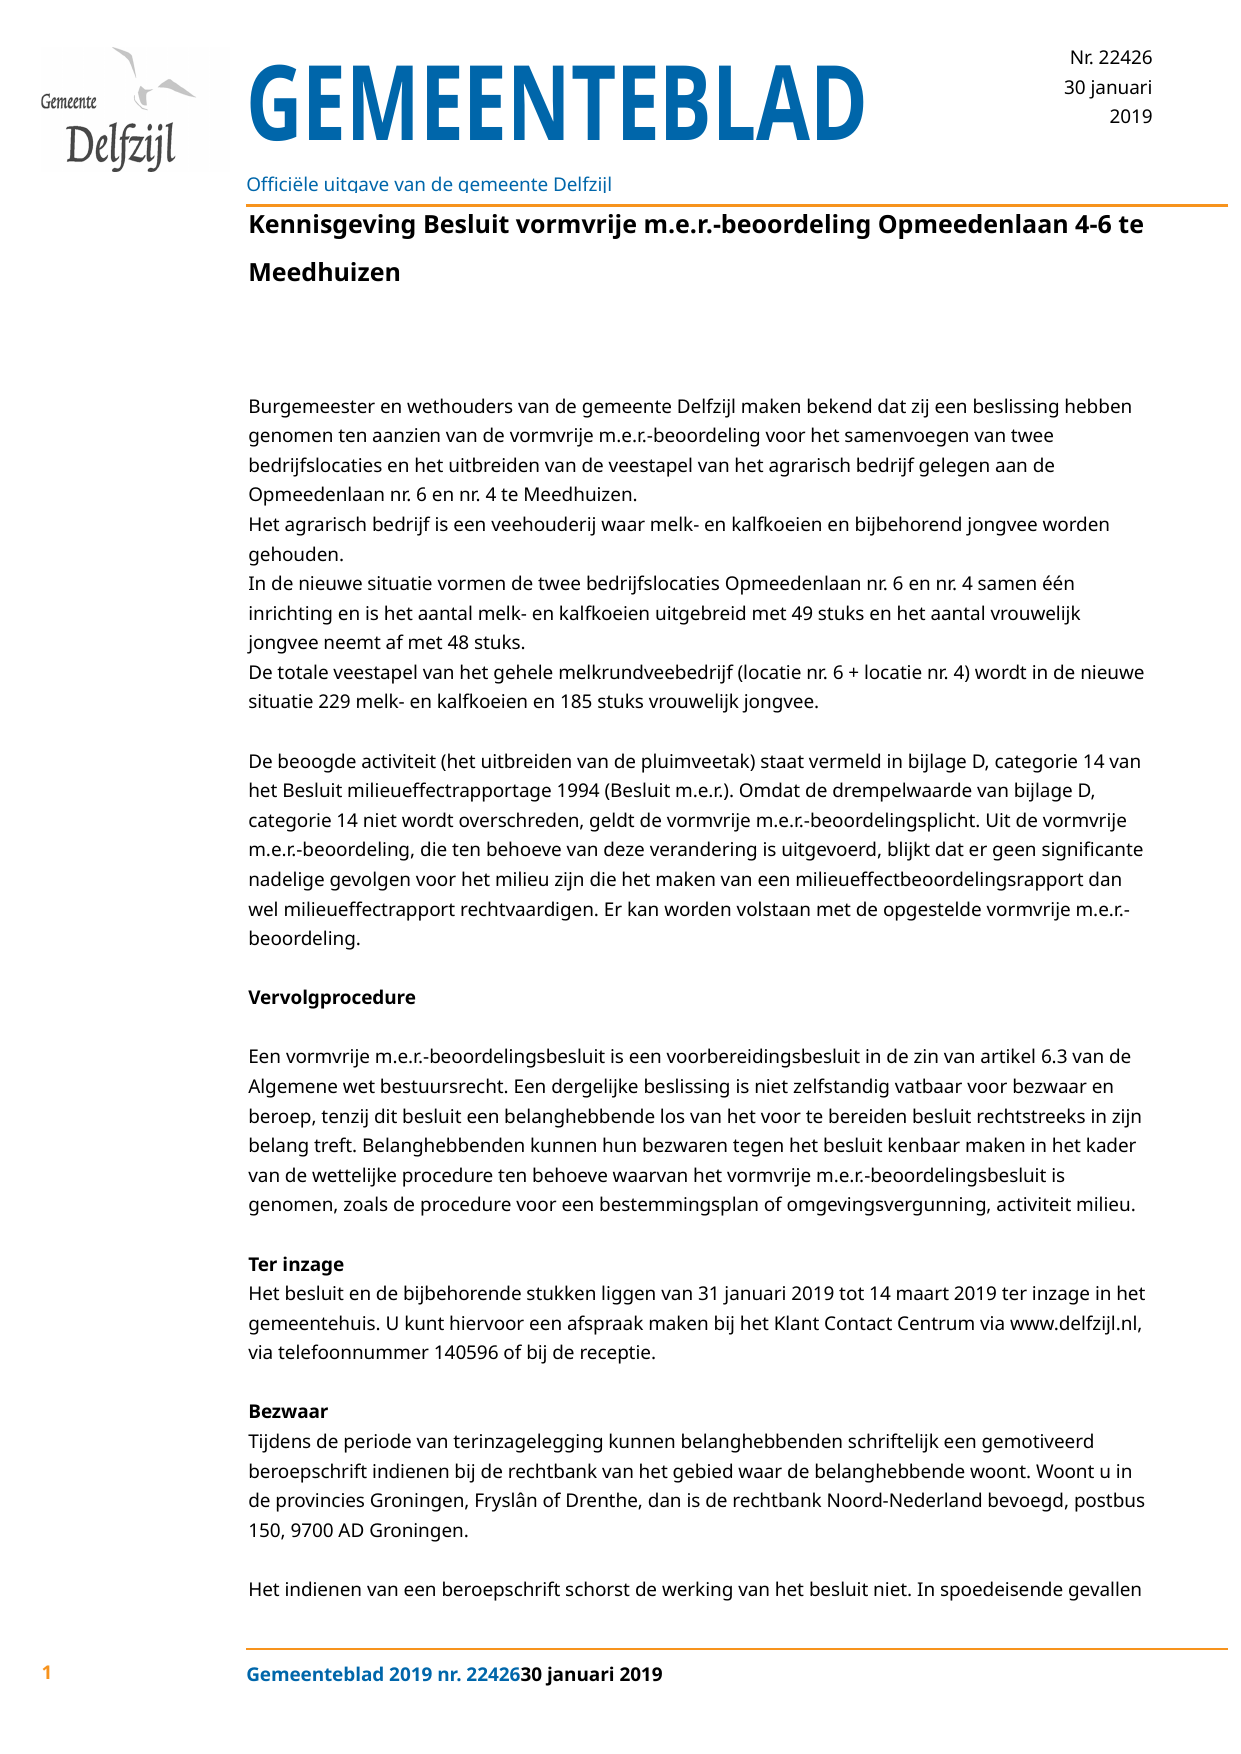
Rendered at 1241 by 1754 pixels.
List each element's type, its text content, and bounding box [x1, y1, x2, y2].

text Burgemeester en wethouders van de gemeente Delfzijl maken bekend dat zij een beslissing hebben genomen ten aanzien van de vormvrije m.e.r.-beoordeling voor het samenvoegen van twee bedrijfslocaties en het uitbreiden van de veestapel van het agrarisch bedrijf gelegen aan de Opmeedenlaan nr. 6 en nr. 4 te Meedhuizen. [248, 393, 1152, 507]
text Vervolgprocedure [248, 984, 1152, 1010]
text Een vormvrije m.e.r.-beoordelingsbesluit is een voorbereidingsbesluit in de zin van artikel 6.3 van de Algemene wet bestuursrecht. Een dergelijke beslissing is niet zelfstandig vatbaar voor bezwaar en beroep, tenzij dit besluit een belanghebbende los van het voor te bereiden besluit rechtstreeks in zijn belang treft. Belanghebbenden kunnen hun bezwaren tegen het besluit kenbaar maken in het kader van de wettelijke procedure ten behoeve waarvan het vormvrije m.e.r.-beoordelingsbesluit is genomen, zoals de procedure voor een bestemmingsplan of omgevingsvergunning, activiteit milieu. [248, 1044, 1152, 1217]
text De beoogde activiteit (het uitbreiden van de pluimveetak) staat vermeld in bijlage D, categorie 14 van het Besluit milieueffectrapportage 1994 (Besluit m.e.r.). Omdat de drempelwaarde van bijlage D, categorie 14 niet wordt overschreden, geldt de vormvrije m.e.r.-beoordelingsplicht. Uit de vormvrije m.e.r.-beoordeling, die ten behoeve van deze verandering is uitgevoerd, blijkt dat er geen significante nadelige gevolgen voor het milieu zijn die het maken van een milieueffectbeoordelingsrapport dan wel milieueffectrapport rechtvaardigen. Er kan worden volstaan met de opgestelde vormvrije m.e.r.-beoordeling. [248, 748, 1152, 951]
text De totale veestapel van het gehele melkrundveebedrijf (locatie nr. 6 + locatie nr. 4) wordt in de nieuwe situatie 229 melk- en kalfkoeien en 185 stuks vrouwelijk jongvee. [248, 659, 1152, 714]
text Ter inzage [248, 1251, 1152, 1277]
text Het indienen van een beroepschrift schorst de werking van het besluit niet. In spoedeisende gevallen [248, 1576, 1152, 1602]
text In de nieuwe situatie vormen de twee bedrijfslocaties Opmeedenlaan nr. 6 en nr. 4 samen één inrichting en is het aantal melk- en kalfkoeien uitgebreid met 49 stuks en het aantal vrouwelijk jongvee neemt af met 48 stuks. [248, 570, 1152, 655]
text Kennisgeving Besluit vormvrije m.e.r.-beoordeling Opmeedenlaan 4-6 te Meedhuizen [248, 207, 1152, 288]
text Bezwaar [248, 1399, 1152, 1424]
text Het besluit en de bijbehorende stukken liggen van 31 januari 2019 tot 14 maart 2019 ter inzage in het gemeentehuis. U kunt hiervoor een afspraak maken bij het Klant Contact Centrum via www.delfzijl.nl, via telefoonnummer 140596 of bij de receptie. [248, 1280, 1152, 1365]
picture [41, 47, 231, 172]
text Tijdens de periode van terinzagelegging kunnen belanghebbenden schriftelijk een gemotiveerd beroepschrift indienen bij de rechtbank van het gebied waar de belanghebbende woont. Woont u in de provincies Groningen, Fryslân of Drenthe, dan is de rechtbank Noord-Nederland bevoegd, postbus 150, 9700 AD Groningen. [248, 1428, 1152, 1543]
text Het agrarisch bedrijf is een veehouderij waar melk- en kalfkoeien en bijbehorend jongvee worden gehouden. [248, 511, 1152, 567]
